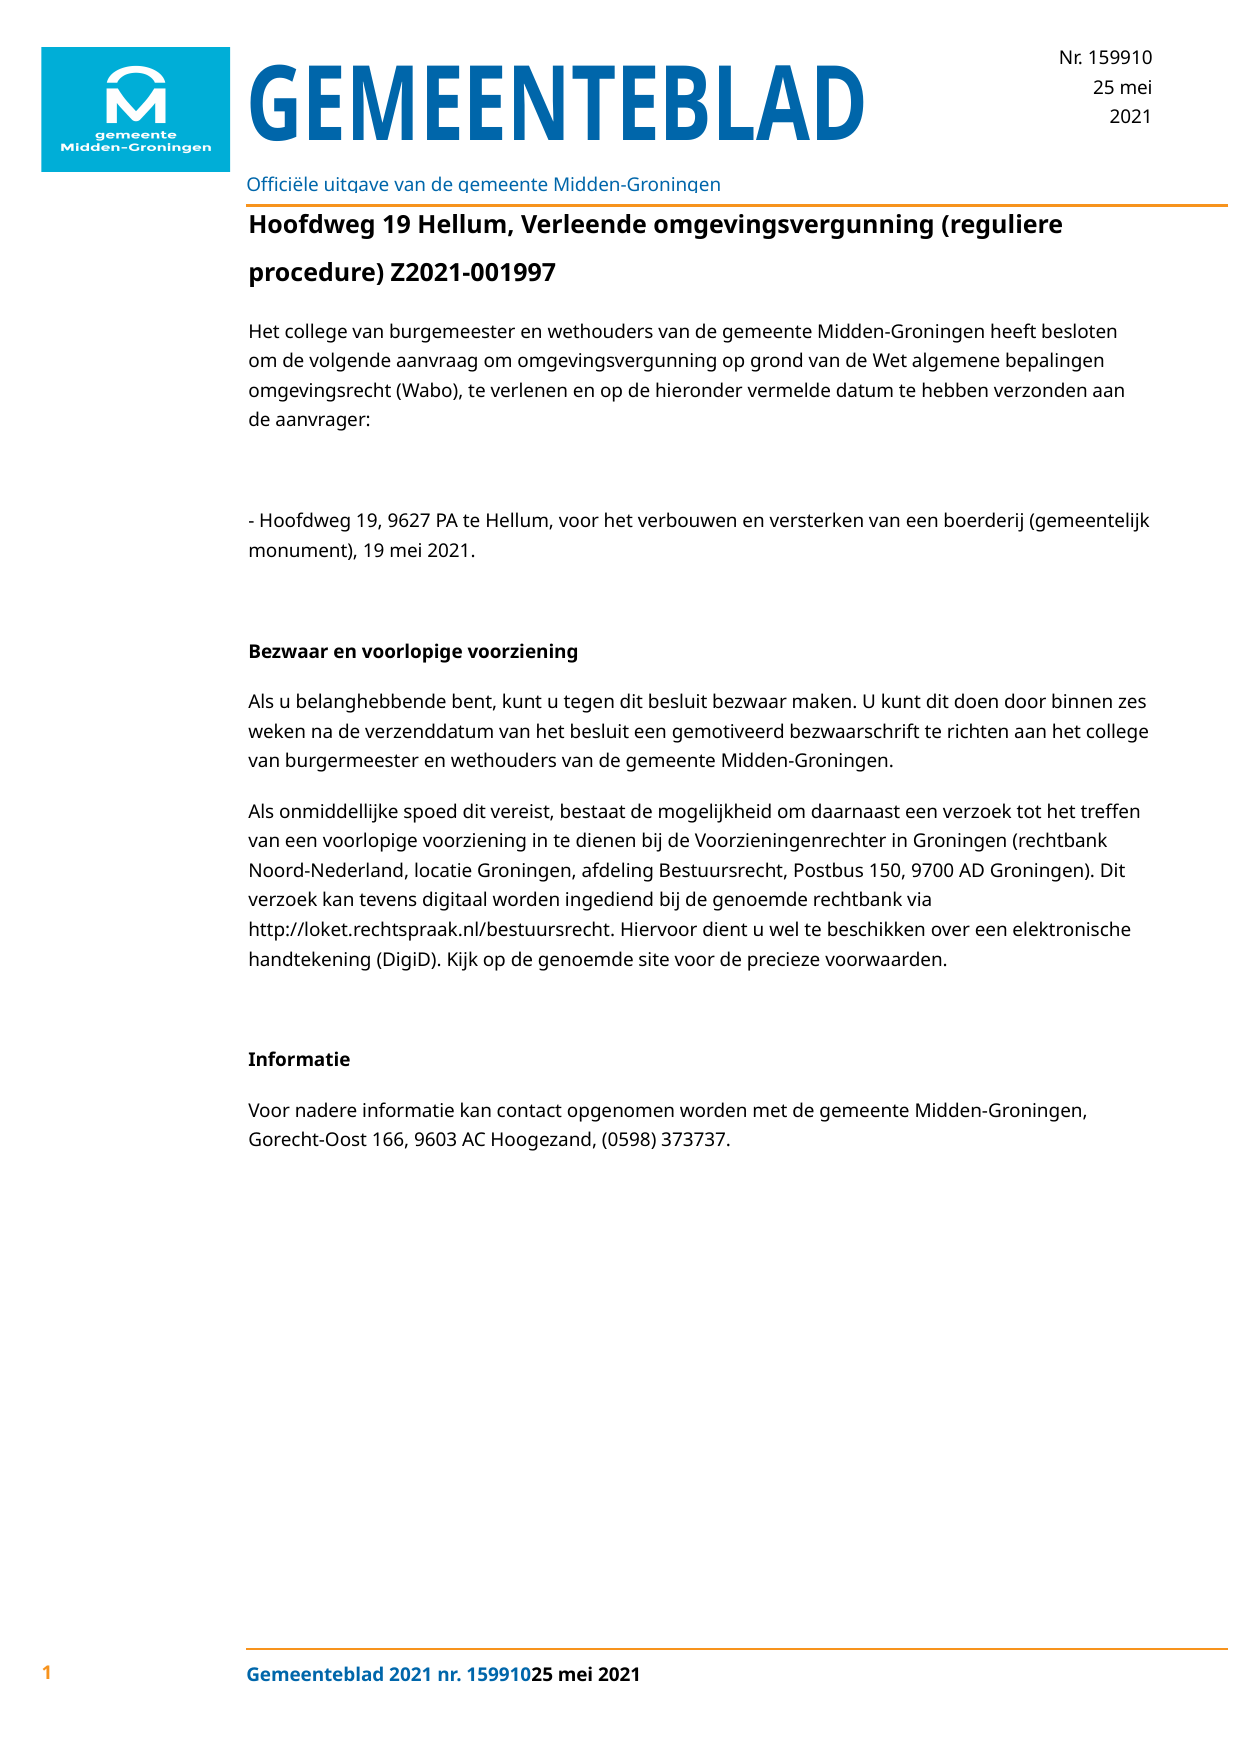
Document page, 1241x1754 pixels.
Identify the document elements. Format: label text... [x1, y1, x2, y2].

text Hoofdweg 19 Hellum, Verleende omgevingsvergunning (reguliere procedure) Z2021-001997 [248, 207, 1152, 288]
text Als onmiddellijke spoed dit vereist, bestaat de mogelijkheid om daarnaast een verzoek tot het treffen van een voorlopige voorziening in te dienen bij de Voorzieningenrechter in Groningen (rechtbank Noord-Nederland, locatie Groningen, afdeling Bestuursrecht, Postbus 150, 9700 AD Groningen). Dit verzoek kan tevens digitaal worden ingediend bij de genoemde rechtbank via http://loket.rechtspraak.nl/bestuursrecht. Hiervoor dient u wel te beschikken over een elektronische handtekening (DigiD). Kijk op de genoemde site voor de precieze voorwaarden. [248, 798, 1152, 972]
picture [108, 66, 164, 82]
picture [184, 146, 190, 153]
text - Hoofdweg 19, 9627 PA te Hellum, voor het verbouwen en versterken van een boerderij (gemeentelijk monument), 19 mei 2021. [248, 507, 1152, 563]
text Het college van burgemeester en wethouders van de gemeente Midden-Groningen heeft besloten om de volgende aanvraag om omgevingsvergunning op grond van de Wet algemene bepalingen omgevingsrecht (Wabo), te verlenen en op de hieronder vermelde datum te hebben verzonden aan de aanvrager: [248, 318, 1152, 432]
picture [107, 89, 165, 122]
text Bezwaar en voorlopige voorziening [248, 638, 1152, 664]
text Als u belanghebbende bent, kunt u tegen dit besluit bezwaar maken. U kunt dit doen door binnen zes weken na de verzenddatum van het besluit een gemotiveerd bezwaarschrift te richten aan het college van burgermeester en wethouders van de gemeente Midden-Groningen. [248, 688, 1152, 773]
text Informatie [248, 1047, 1152, 1072]
text Voor nadere informatie kan contact opgenomen worden met de gemeente Midden-Groningen, Gorecht-Oost 166, 9603 AC Hoogezand, (0598) 373737. [248, 1097, 1152, 1152]
